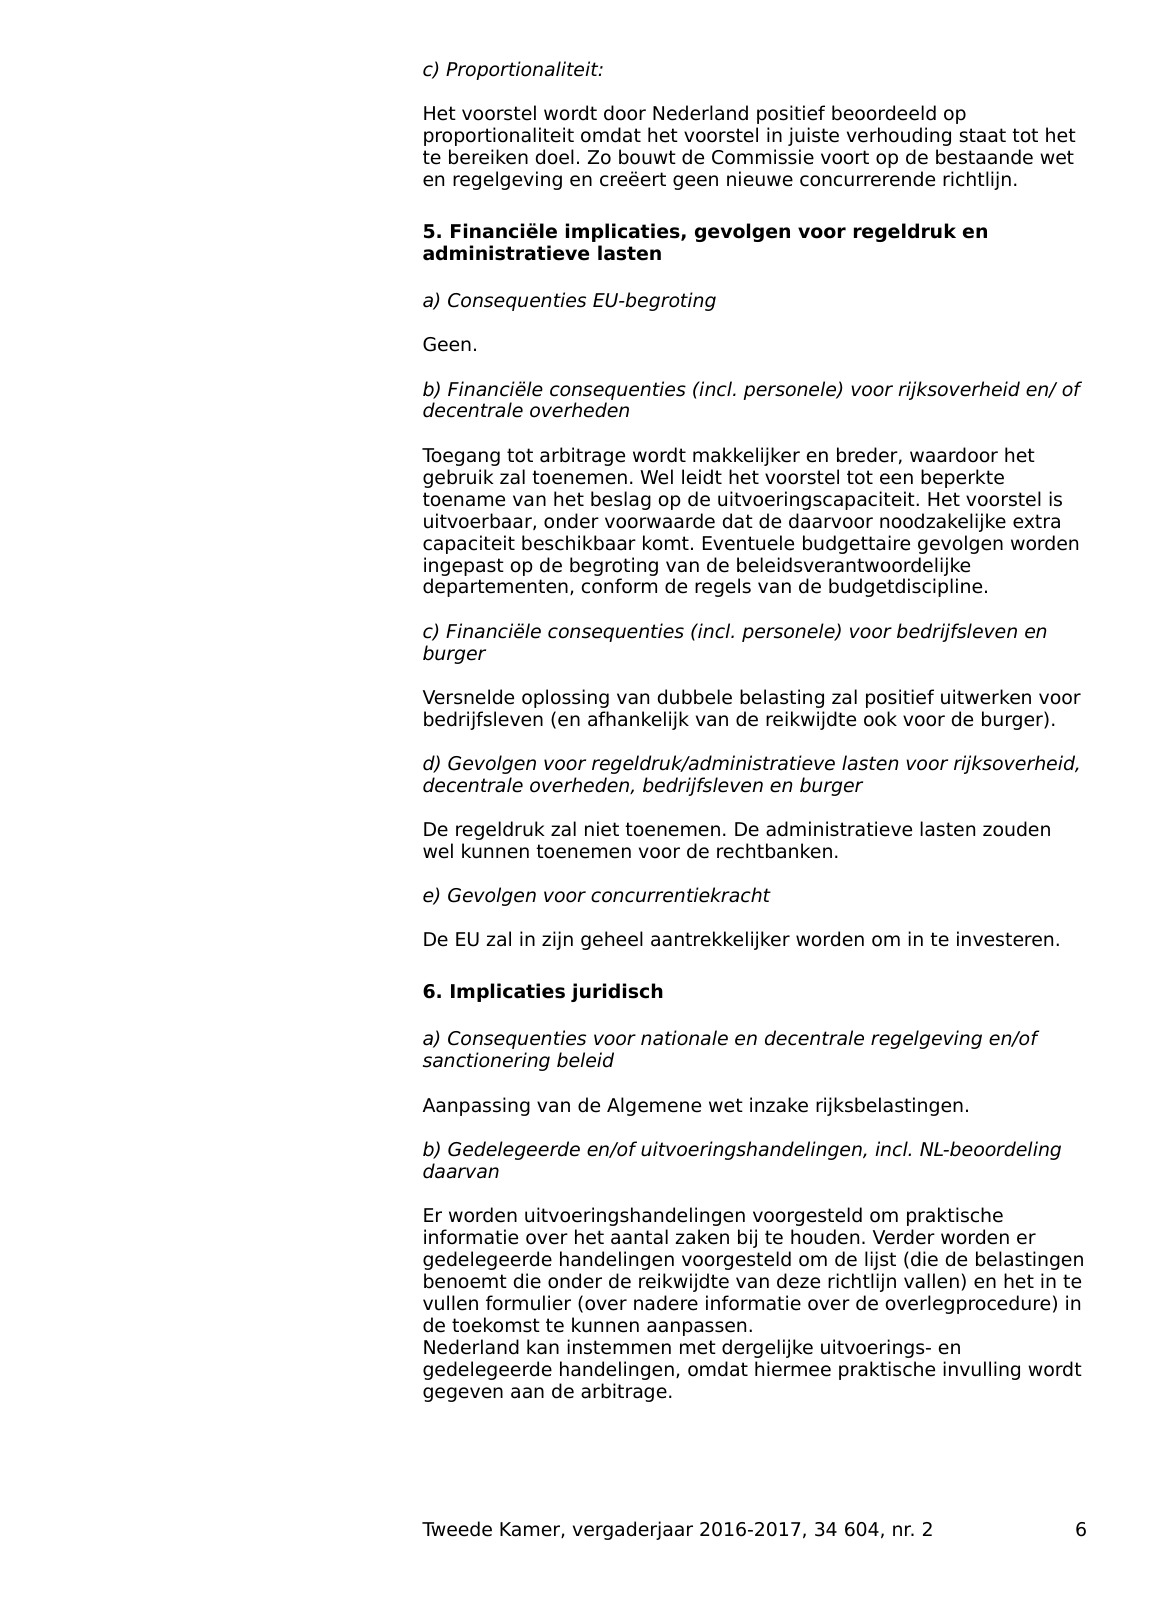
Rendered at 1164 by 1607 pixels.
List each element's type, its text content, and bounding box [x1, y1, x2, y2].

text Het voorstel wordt door Nederland positief beoordeeld op proportionaliteit omdat het voorstel in juiste verhouding staat tot het te bereiken doel. Zo bouwt de Commissie voort op de bestaande wet en regelgeving en creëert geen nieuwe concurrerende richtlijn. [422, 103, 1087, 191]
text Aanpassing van de Algemene wet inzake rijksbelastingen. [422, 1094, 1087, 1116]
subtitle c) Financiële consequenties (incl. personele) voor bedrijfsleven en burger [422, 621, 1087, 664]
text Versnelde oplossing van dubbele belasting zal positief uitwerken voor bedrijfsleven (en afhankelijk van de reikwijdte ook voor de burger). [422, 687, 1087, 731]
subtitle 5. Financiële implicaties, gevolgen voor regeldruk en administratieve lasten [422, 221, 1087, 265]
subtitle a) Consequenties EU-begroting [422, 290, 1087, 312]
subtitle d) Gevolgen voor regeldruk/administratieve lasten voor rijksoverheid, decentrale overheden, bedrijfsleven en burger [422, 753, 1087, 797]
subtitle b) Gedelegeerde en/of uitvoeringshandelingen, incl. NL-beoordeling daarvan [422, 1139, 1087, 1183]
subtitle b) Financiële consequenties (incl. personele) voor rijksoverheid en/ of decentrale overheden [422, 378, 1087, 422]
text Geen. [422, 334, 1087, 356]
subtitle 6. Implicaties juridisch [422, 981, 1087, 1003]
subtitle c) Proportionaliteit: [422, 59, 1087, 81]
text De regeldruk zal niet toenemen. De administratieve lasten zouden wel kunnen toenemen voor de rechtbanken. [422, 819, 1087, 863]
subtitle e) Gevolgen voor concurrentiekracht [422, 885, 1087, 907]
text Nederland kan instemmen met dergelijke uitvoerings- en gedelegeerde handelingen, omdat hiermee praktische invulling wordt gegeven aan de arbitrage. [422, 1337, 1087, 1403]
subtitle a) Consequenties voor nationale en decentrale regelgeving en/of sanctionering beleid [422, 1028, 1087, 1072]
text Er worden uitvoeringshandelingen voorgesteld om praktische informatie over het aantal zaken bij te houden. Verder worden er gedelegeerde handelingen voorgesteld om de lijst (die de belastingen benoemt die onder de reikwijdte van deze richtlijn vallen) en het in te vullen formulier (over nadere informatie over de overlegprocedure) in de toekomst te kunnen aanpassen. [422, 1205, 1087, 1337]
text Toegang tot arbitrage wordt makkelijker en breder, waardoor het gebruik zal toenemen. Wel leidt het voorstel tot een beperkte toename van het beslag op de uitvoeringscapaciteit. Het voorstel is uitvoerbaar, onder voorwaarde dat de daarvoor noodzakelijke extra capaciteit beschikbaar komt. Eventuele budgettaire gevolgen worden ingepast op de begroting van de beleidsverantwoordelijke departementen, conform de regels van de budgetdiscipline. [422, 444, 1087, 598]
text De EU zal in zijn geheel aantrekkelijker worden om in te investeren. [422, 929, 1087, 951]
